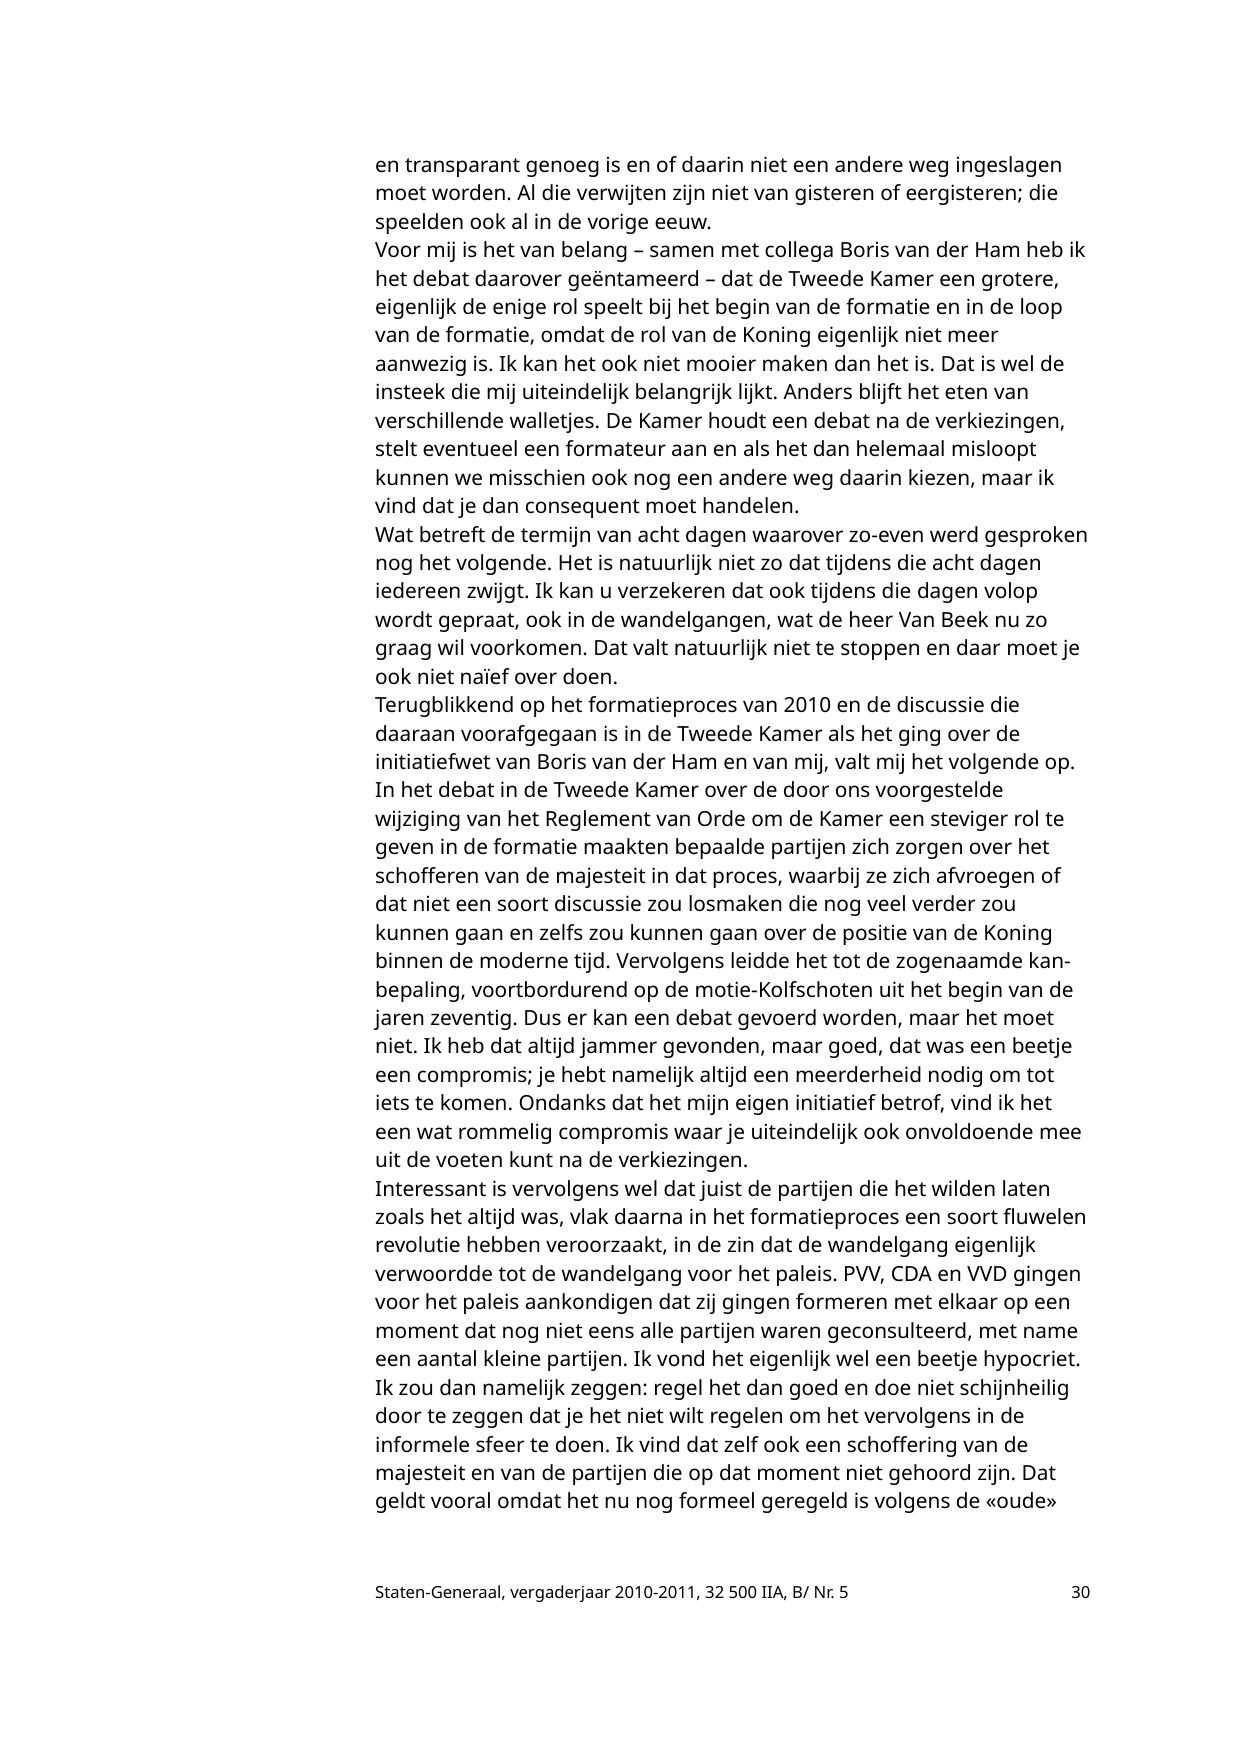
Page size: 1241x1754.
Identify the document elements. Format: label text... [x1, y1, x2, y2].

text Wat betreft de termijn van acht dagen waarover zo-even werd gesproken nog het volgende. Het is natuurlijk niet zo dat tijdens die acht dagen iedereen zwijgt. Ik kan u verzekeren dat ook tijdens die dagen volop wordt gepraat, ook in de wandelgangen, wat de heer Van Beek nu zo graag wil voorkomen. Dat valt natuurlijk niet te stoppen en daar moet je ook niet naïef over doen. [375, 520, 1090, 690]
text en transparant genoeg is en of daarin niet een andere weg ingeslagen moet worden. Al die verwijten zijn niet van gisteren of eergisteren; die speelden ook al in de vorige eeuw. [375, 150, 1090, 235]
text Interessant is vervolgens wel dat juist de partijen die het wilden laten zoals het altijd was, vlak daarna in het formatieproces een soort fluwelen revolutie hebben veroorzaakt, in de zin dat de wandelgang eigenlijk verwoordde tot de wandelgang voor het paleis. PVV, CDA en VVD gingen voor het paleis aankondigen dat zij gingen formeren met elkaar op een moment dat nog niet eens alle partijen waren geconsulteerd, met name een aantal kleine partijen. Ik vond het eigenlijk wel een beetje hypocriet. Ik zou dan namelijk zeggen: regel het dan goed en doe niet schijnheilig door te zeggen dat je het niet wilt regelen om het vervolgens in de informele sfeer te doen. Ik vind dat zelf ook een schoffering van de majesteit en van de partijen die op dat moment niet gehoord zijn. Dat geldt vooral omdat het nu nog formeel geregeld is volgens de «oude» [375, 1174, 1090, 1515]
text Voor mij is het van belang – samen met collega Boris van der Ham heb ik het debat daarover geëntameerd – dat de Tweede Kamer een grotere, eigenlijk de enige rol speelt bij het begin van de formatie en in de loop van de formatie, omdat de rol van de Koning eigenlijk niet meer aanwezig is. Ik kan het ook niet mooier maken dan het is. Dat is wel de insteek die mij uiteindelijk belangrijk lijkt. Anders blijft het eten van verschillende walletjes. De Kamer houdt een debat na de verkiezingen, stelt eventueel een formateur aan en als het dan helemaal misloopt kunnen we misschien ook nog een andere weg daarin kiezen, maar ik vind dat je dan consequent moet handelen. [375, 235, 1090, 520]
text Terugblikkend op het formatieproces van 2010 en de discussie die daaraan voorafgegaan is in de Tweede Kamer als het ging over de initiatiefwet van Boris van der Ham en van mij, valt mij het volgende op. In het debat in de Tweede Kamer over de door ons voorgestelde wijziging van het Reglement van Orde om de Kamer een steviger rol te geven in de formatie maakten bepaalde partijen zich zorgen over het schofferen van de majesteit in dat proces, waarbij ze zich afvroegen of dat niet een soort discussie zou losmaken die nog veel verder zou kunnen gaan en zelfs zou kunnen gaan over de positie van de Koning binnen de moderne tijd. Vervolgens leidde het tot de zogenaamde kan-bepaling, voortbordurend op de motie-Kolfschoten uit het begin van de jaren zeventig. Dus er kan een debat gevoerd worden, maar het moet niet. Ik heb dat altijd jammer gevonden, maar goed, dat was een beetje een compromis; je hebt namelijk altijd een meerderheid nodig om tot iets te komen. Ondanks dat het mijn eigen initiatief betrof, vind ik het een wat rommelig compromis waar je uiteindelijk ook onvoldoende mee uit de voeten kunt na de verkiezingen. [375, 690, 1090, 1174]
